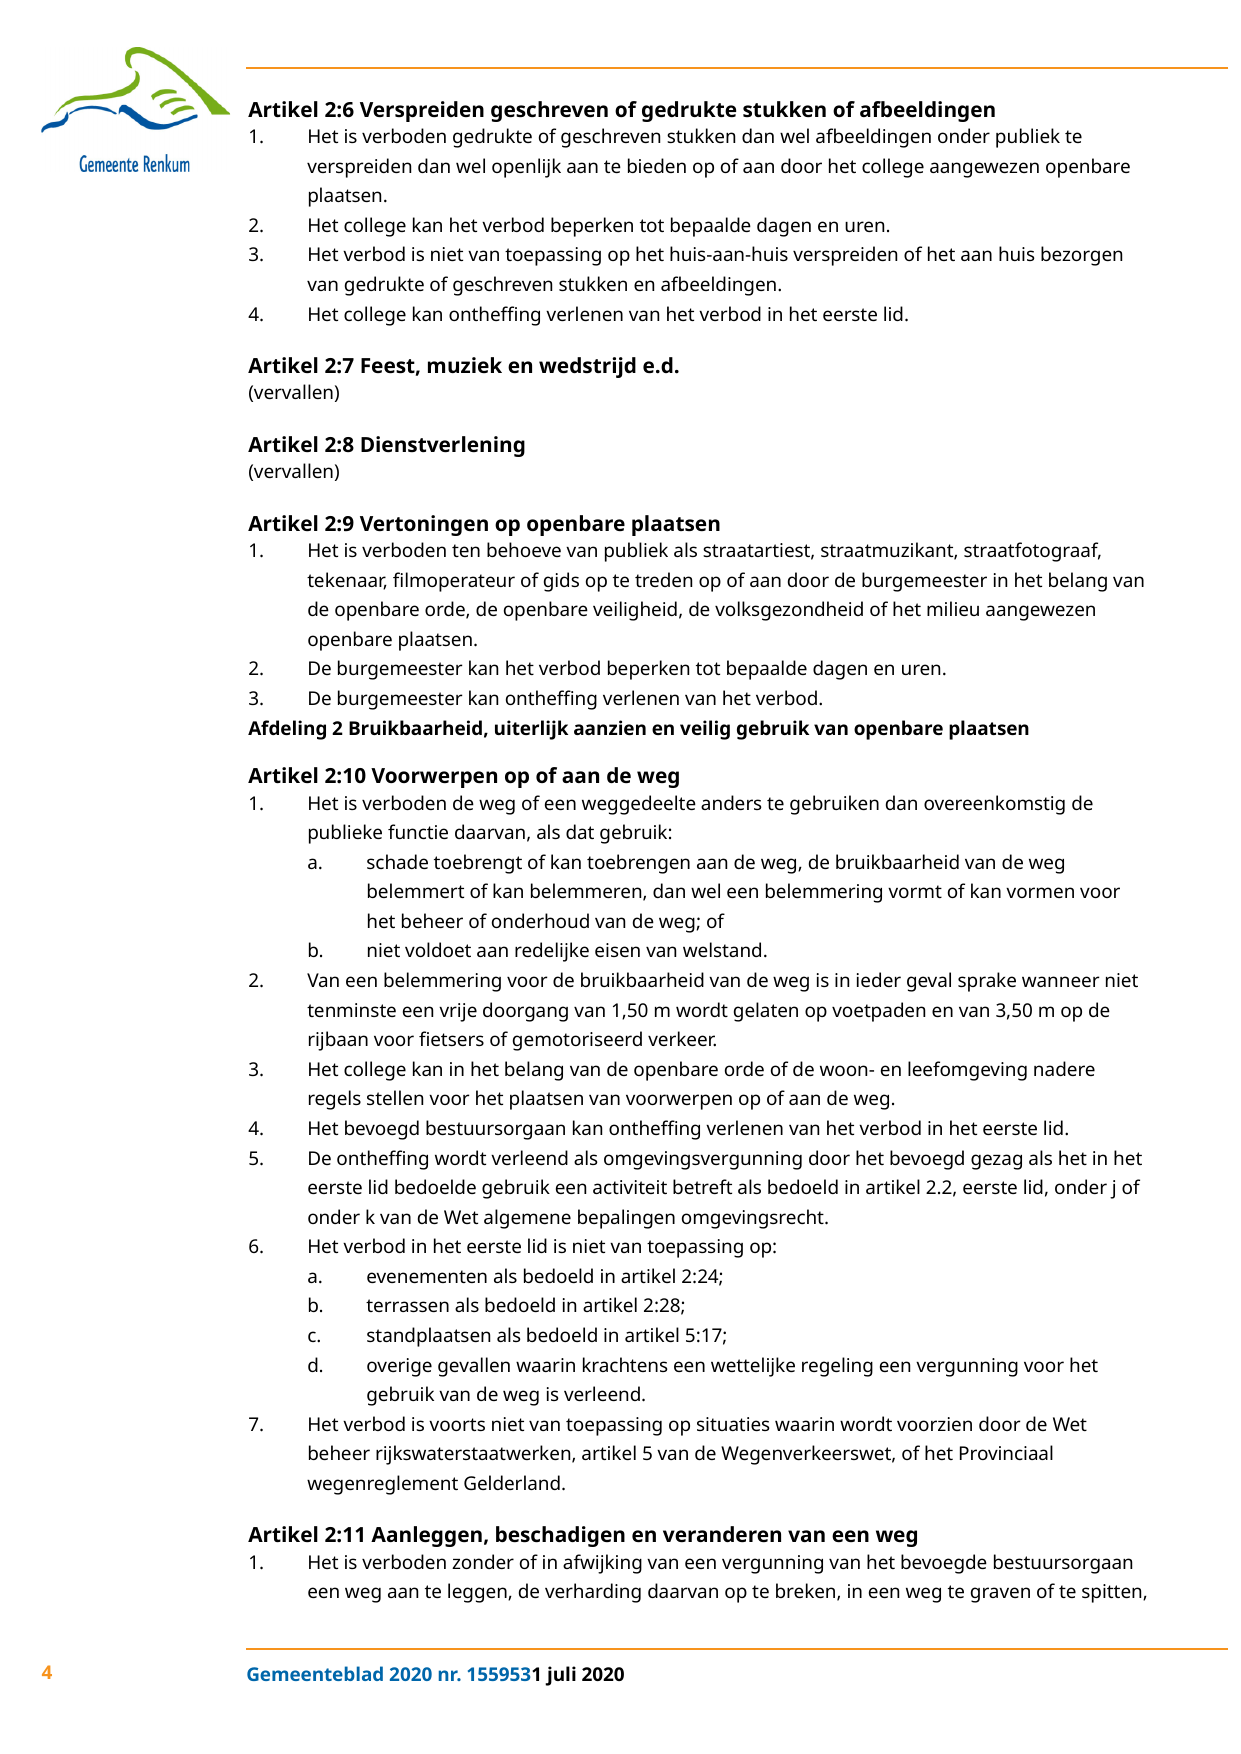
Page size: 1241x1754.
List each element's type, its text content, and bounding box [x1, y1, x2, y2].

list De ontheffing wordt verleend als omgevingsvergunning door het bevoegd gezag als het in het eerste lid bedoelde gebruik een activiteit betreft als bedoeld in artikel 2.2, eerste lid, onder j of onder k van de Wet algemene bepalingen omgevingsrecht. [248, 1145, 1152, 1230]
list Het college kan ontheffing verlenen van het verbod in het eerste lid. [248, 301, 1152, 326]
text Artikel 2:11 Aanleggen, beschadigen en veranderen van een weg [248, 1521, 1152, 1549]
list schade toebrengt of kan toebrengen aan de weg, de bruikbaarheid van de weg belemmert of kan belemmeren, dan wel een belemmering vormt of kan vormen voor het beheer of onderhoud van de weg; of [307, 849, 1152, 934]
list De burgemeester kan ontheffing verlenen van het verbod. [248, 685, 1152, 711]
list overige gevallen waarin krachtens een wettelijke regeling een vergunning voor het gebruik van de weg is verleend. [307, 1352, 1152, 1407]
list Het verbod is voorts niet van toepassing op situaties waarin wordt voorzien door de Wet beheer rijkswaterstaatwerken, artikel 5 van de Wegenverkeerswet, of het Provinciaal wegenreglement Gelderland. [248, 1411, 1152, 1496]
list Het is verboden zonder of in afwijking van een vergunning van het bevoegde bestuursorgaan een weg aan te leggen, de verharding daarvan op te breken, in een weg te graven of te spitten, [248, 1549, 1152, 1604]
text Artikel 2:9 Vertoningen op openbare plaatsen [248, 509, 1152, 537]
text (vervallen) [248, 458, 1152, 484]
list terrassen als bedoeld in artikel 2:28; [307, 1293, 1152, 1318]
list evenementen als bedoeld in artikel 2:24; [307, 1263, 1152, 1289]
list Het college kan in het belang van de openbare orde of de woon- en leefomgeving nadere regels stellen voor het plaatsen van voorwerpen op of aan de weg. [248, 1056, 1152, 1111]
text Artikel 2:8 Dienstverlening [248, 430, 1152, 458]
text Artikel 2:7 Feest, muziek en wedstrijd e.d. [248, 351, 1152, 379]
picture [41, 47, 231, 172]
list Het college kan het verbod beperken tot bepaalde dagen en uren. [248, 212, 1152, 238]
list Het is verboden ten behoeve van publiek als straatartiest, straatmuzikant, straatfotograaf, tekenaar, filmoperateur of gids op te treden op of aan door de burgemeester in het belang van de openbare orde, de openbare veiligheid, de volksgezondheid of het milieu aangewezen openbare plaatsen. [248, 537, 1152, 652]
list Het verbod is niet van toepassing op het huis-aan-huis verspreiden of het aan huis bezorgen van gedrukte of geschreven stukken en afbeeldingen. [248, 242, 1152, 297]
text (vervallen) [248, 379, 1152, 405]
list standplaatsen als bedoeld in artikel 5:17; [307, 1322, 1152, 1348]
text Artikel 2:6 Verspreiden geschreven of gedrukte stukken of afbeeldingen [248, 95, 1152, 123]
list Het verbod in het eerste lid is niet van toepassing op: [248, 1233, 1152, 1259]
list Het bevoegd bestuursorgaan kan ontheffing verlenen van het verbod in het eerste lid. [248, 1115, 1152, 1141]
list Het is verboden de weg of een weggedeelte anders te gebruiken dan overeenkomstig de publieke functie daarvan, als dat gebruik: [248, 790, 1152, 845]
text Afdeling 2 Bruikbaarheid, uiterlijk aanzien en veilig gebruik van openbare plaatsen [248, 715, 1152, 741]
text Artikel 2:10 Voorwerpen op of aan de weg [248, 761, 1152, 790]
list niet voldoet aan redelijke eisen van welstand. [307, 938, 1152, 963]
list De burgemeester kan het verbod beperken tot bepaalde dagen en uren. [248, 656, 1152, 681]
list Het is verboden gedrukte of geschreven stukken dan wel afbeeldingen onder publiek te verspreiden dan wel openlijk aan te bieden op of aan door het college aangewezen openbare plaatsen. [248, 123, 1152, 208]
list Van een belemmering voor de bruikbaarheid van de weg is in ieder geval sprake wanneer niet tenminste een vrije doorgang van 1,50 m wordt gelaten op voetpaden en van 3,50 m op de rijbaan voor fietsers of gemotoriseerd verkeer. [248, 967, 1152, 1052]
